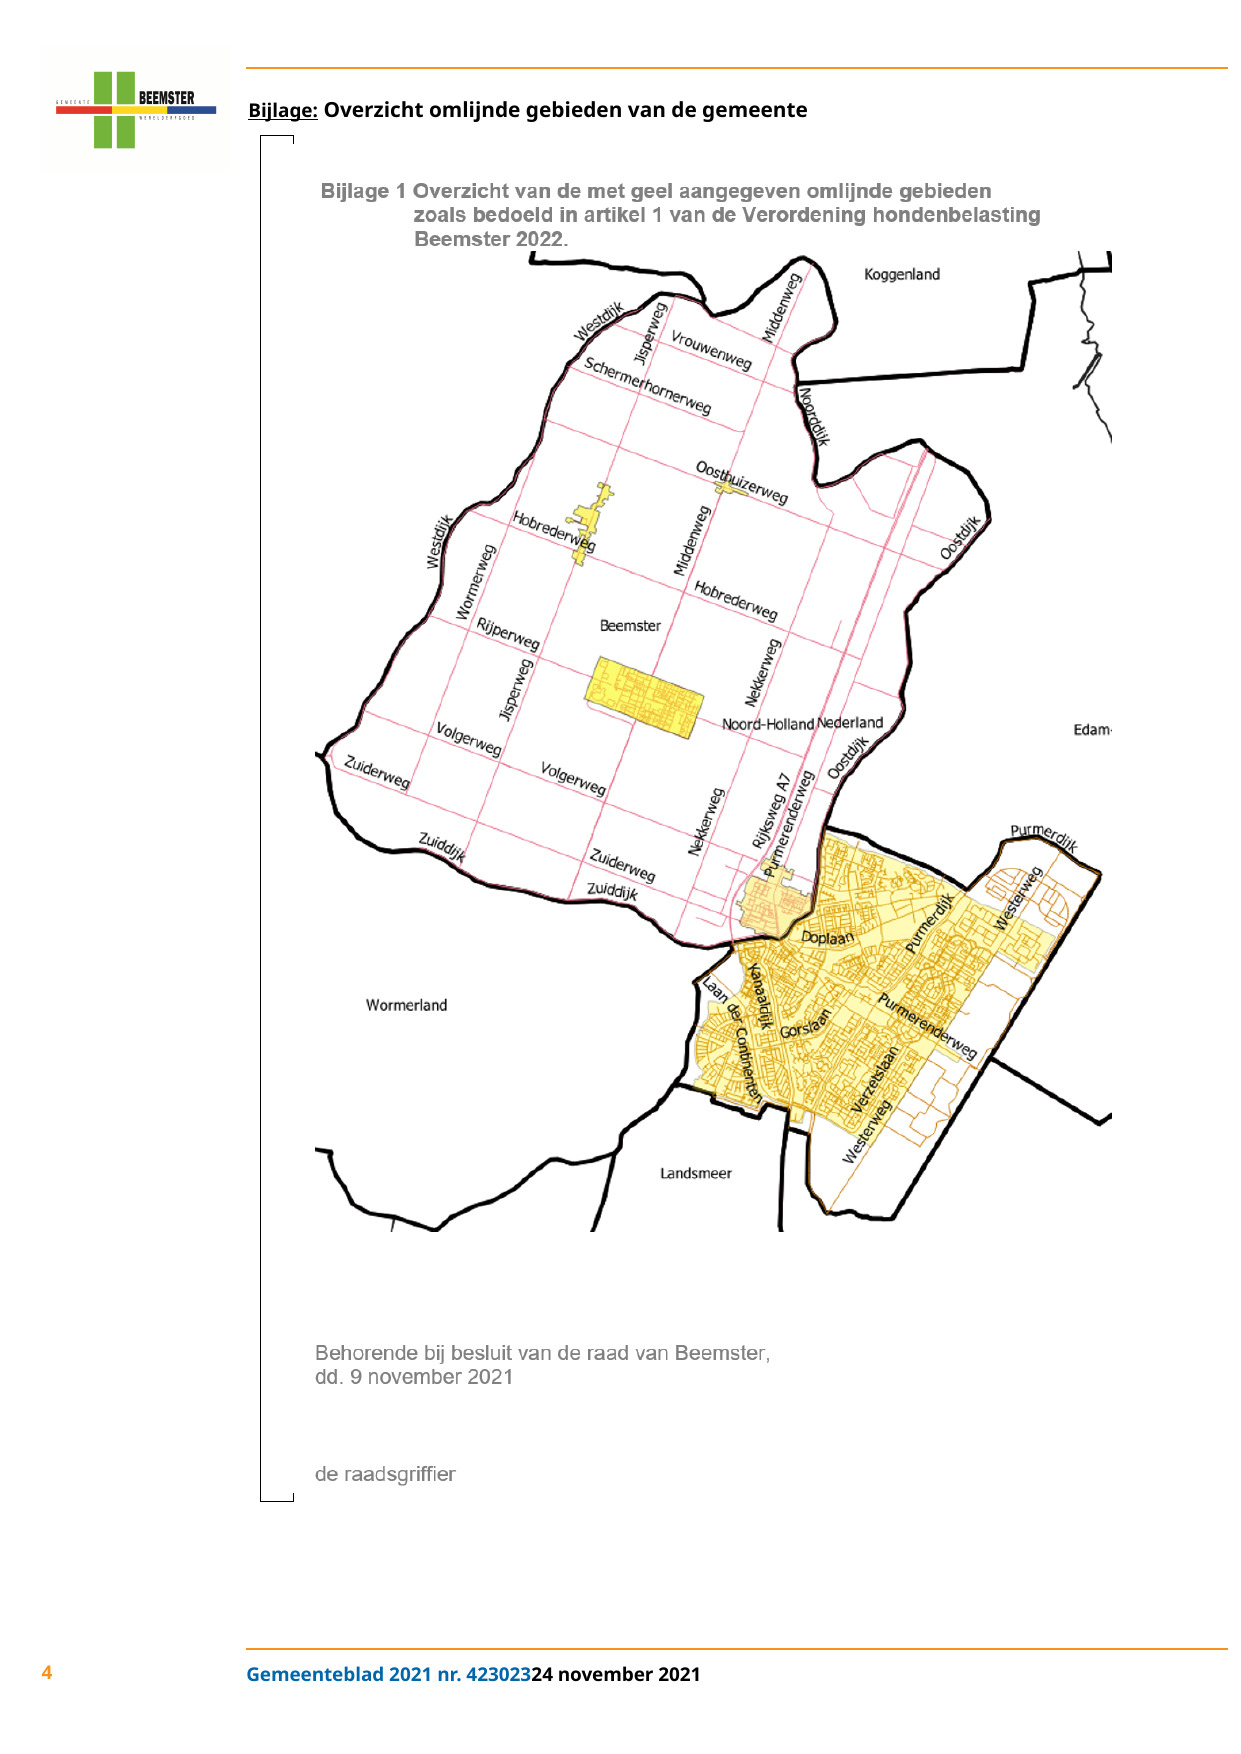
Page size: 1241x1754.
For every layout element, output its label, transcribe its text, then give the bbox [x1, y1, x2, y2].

picture [41, 47, 231, 172]
text Bijlage: Overzicht omlijnde gebieden van de gemeente [248, 95, 1152, 123]
picture [268, 144, 1173, 1493]
